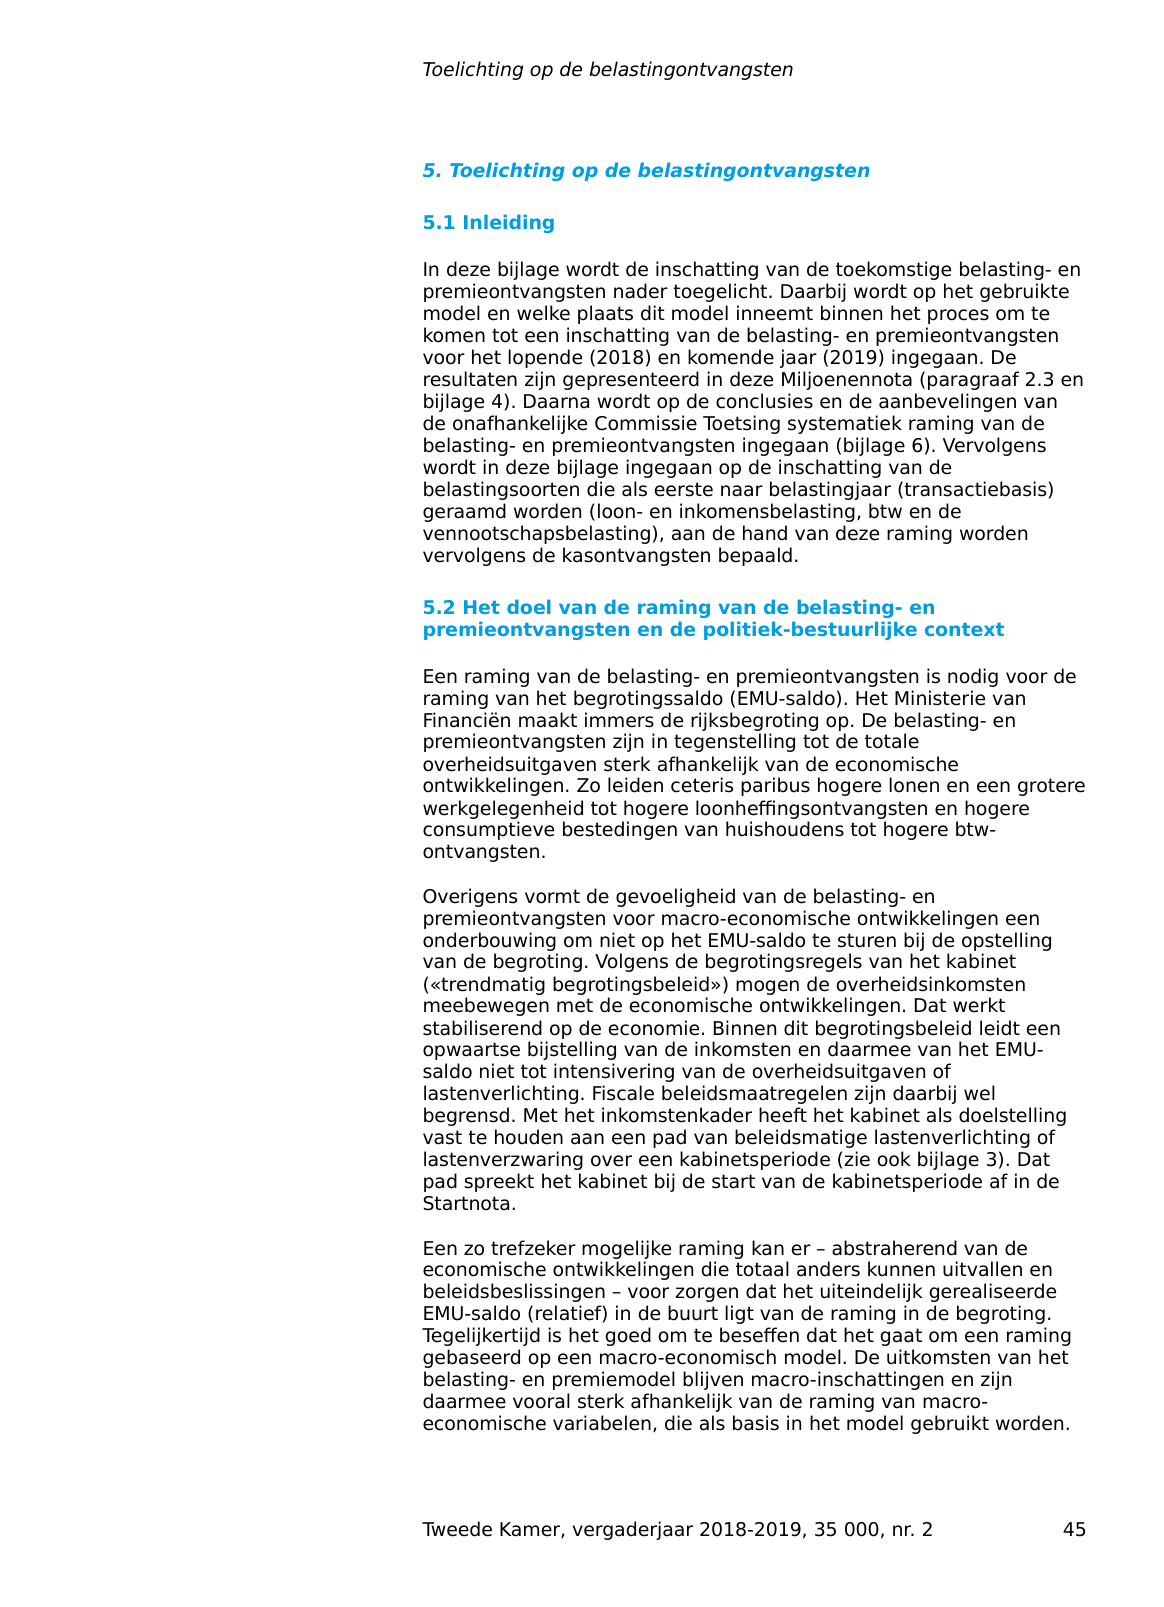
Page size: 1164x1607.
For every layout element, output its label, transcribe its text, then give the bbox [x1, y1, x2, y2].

text Een zo trefzeker mogelijke raming kan er – abstraherend van de economische ontwikkelingen die totaal anders kunnen uitvallen en beleidsbeslissingen – voor zorgen dat het uiteindelijk gerealiseerde EMU-saldo (relatief) in de buurt ligt van de raming in de begroting. Tegelijkertijd is het goed om te beseffen dat het gaat om een raming gebaseerd op een macro-economisch model. De uitkomsten van het belasting- en premiemodel blijven macro-inschattingen en zijn daarmee vooral sterk afhankelijk van de raming van macro-economische variabelen, die als basis in het model gebruikt worden. [422, 1237, 1087, 1435]
text Een raming van de belasting- en premieontvangsten is nodig voor de raming van het begrotingssaldo (EMU-saldo). Het Ministerie van Financiën maakt immers de rijksbegroting op. De belasting- en premieontvangsten zijn in tegenstelling tot de totale overheidsuitgaven sterk afhankelijk van de economische ontwikkelingen. Zo leiden ceteris paribus hogere lonen en een grotere werkgelegenheid tot hogere loonheffingsontvangsten en hogere consumptieve bestedingen van huishoudens tot hogere btw-ontvangsten. [422, 666, 1087, 863]
subtitle 5.2 Het doel van de raming van de belasting- en premieontvangsten en de politiek-bestuurlijke context [422, 597, 1087, 641]
subtitle 5. Toelichting op de belastingontvangsten [422, 160, 1087, 182]
text In deze bijlage wordt de inschatting van de toekomstige belasting- en premieontvangsten nader toegelicht. Daarbij wordt op het gebruikte model en welke plaats dit model inneemt binnen het proces om te komen tot een inschatting van de belasting- en premieontvangsten voor het lopende (2018) en komende jaar (2019) ingegaan. De resultaten zijn gepresenteerd in deze Miljoenennota (paragraaf 2.3 en bijlage 4). Daarna wordt op de conclusies en de aanbevelingen van de onafhankelijke Commissie Toetsing systematiek raming van de belasting- en premieontvangsten ingegaan (bijlage 6). Vervolgens wordt in deze bijlage ingegaan op de inschatting van de belastingsoorten die als eerste naar belastingjaar (transactiebasis) geraamd worden (loon- en inkomensbelasting, btw en de vennootschapsbelasting), aan de hand van deze raming worden vervolgens de kasontvangsten bepaald. [422, 259, 1087, 567]
text Overigens vormt de gevoeligheid van de belasting- en premieontvangsten voor macro-economische ontwikkelingen een onderbouwing om niet op het EMU-saldo te sturen bij de opstelling van de begroting. Volgens de begrotingsregels van het kabinet («trendmatig begrotingsbeleid») mogen de overheidsinkomsten meebewegen met de economische ontwikkelingen. Dat werkt stabiliserend op de economie. Binnen dit begrotingsbeleid leidt een opwaartse bijstelling van de inkomsten en daarmee van het EMU-saldo niet tot intensivering van de overheidsuitgaven of lastenverlichting. Fiscale beleidsmaatregelen zijn daarbij wel begrensd. Met het inkomstenkader heeft het kabinet als doelstelling vast te houden aan een pad van beleidsmatige lastenverlichting of lastenverzwaring over een kabinetsperiode (zie ook bijlage 3). Dat pad spreekt het kabinet bij de start van de kabinetsperiode af in de Startnota. [422, 886, 1087, 1215]
subtitle 5.1 Inleiding [422, 212, 1087, 234]
